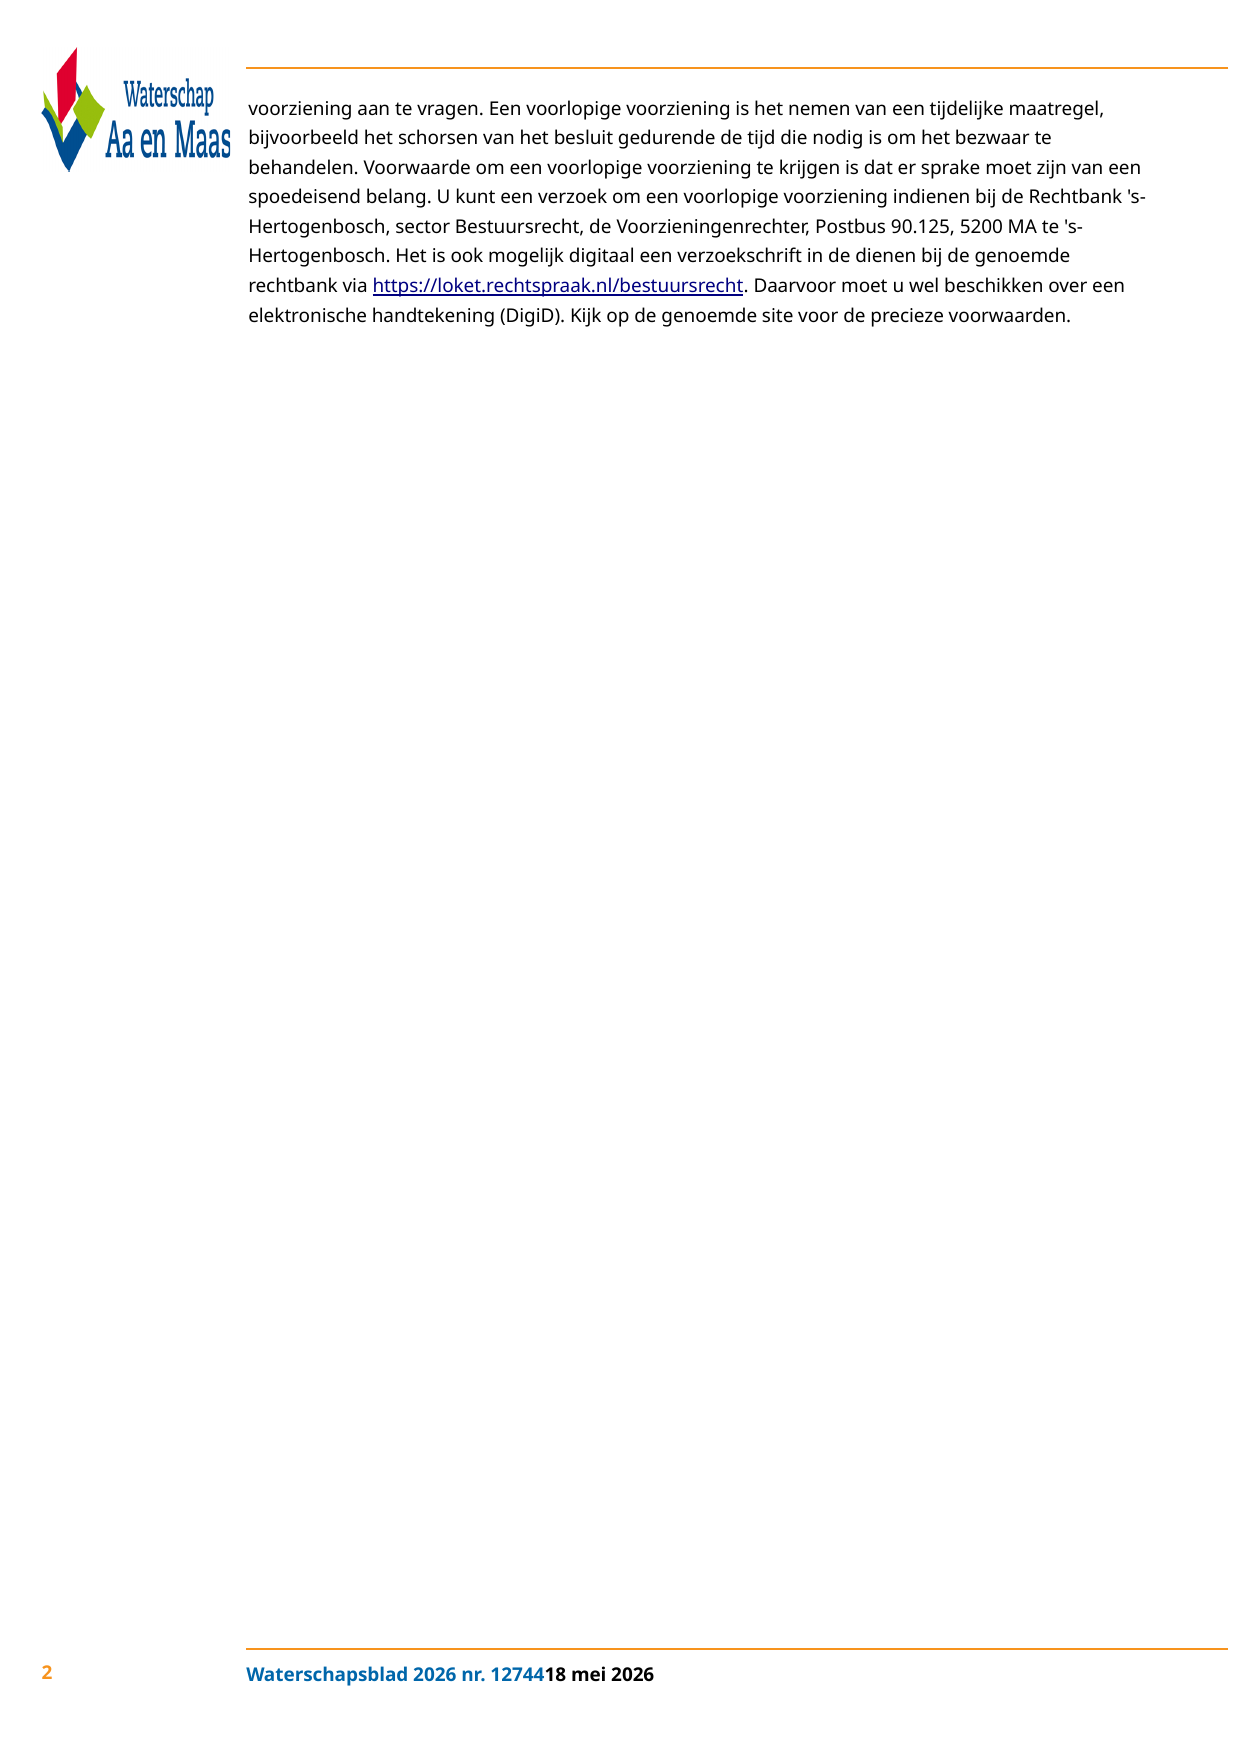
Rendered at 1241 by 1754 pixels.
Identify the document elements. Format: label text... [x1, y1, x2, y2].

picture [41, 47, 231, 172]
text voorziening aan te vragen. Een voorlopige voorziening is het nemen van een tijdelijke maatregel, bijvoorbeeld het schorsen van het besluit gedurende de tijd die nodig is om het bezwaar te behandelen. Voorwaarde om een voorlopige voorziening te krijgen is dat er sprake moet zijn van een spoedeisend belang. U kunt een verzoek om een voorlopige voorziening indienen bij de Rechtbank 's-Hertogenbosch, sector Bestuursrecht, de Voorzieningenrechter, Postbus 90.125, 5200 MA te 's-Hertogenbosch. Het is ook mogelijk digitaal een verzoekschrift in de dienen bij de genoemde rechtbank via https://loket.rechtspraak.nl/bestuursrecht. Daarvoor moet u wel beschikken over een elektronische handtekening (DigiD). Kijk op de genoemde site voor de precieze voorwaarden. [248, 95, 1152, 328]
